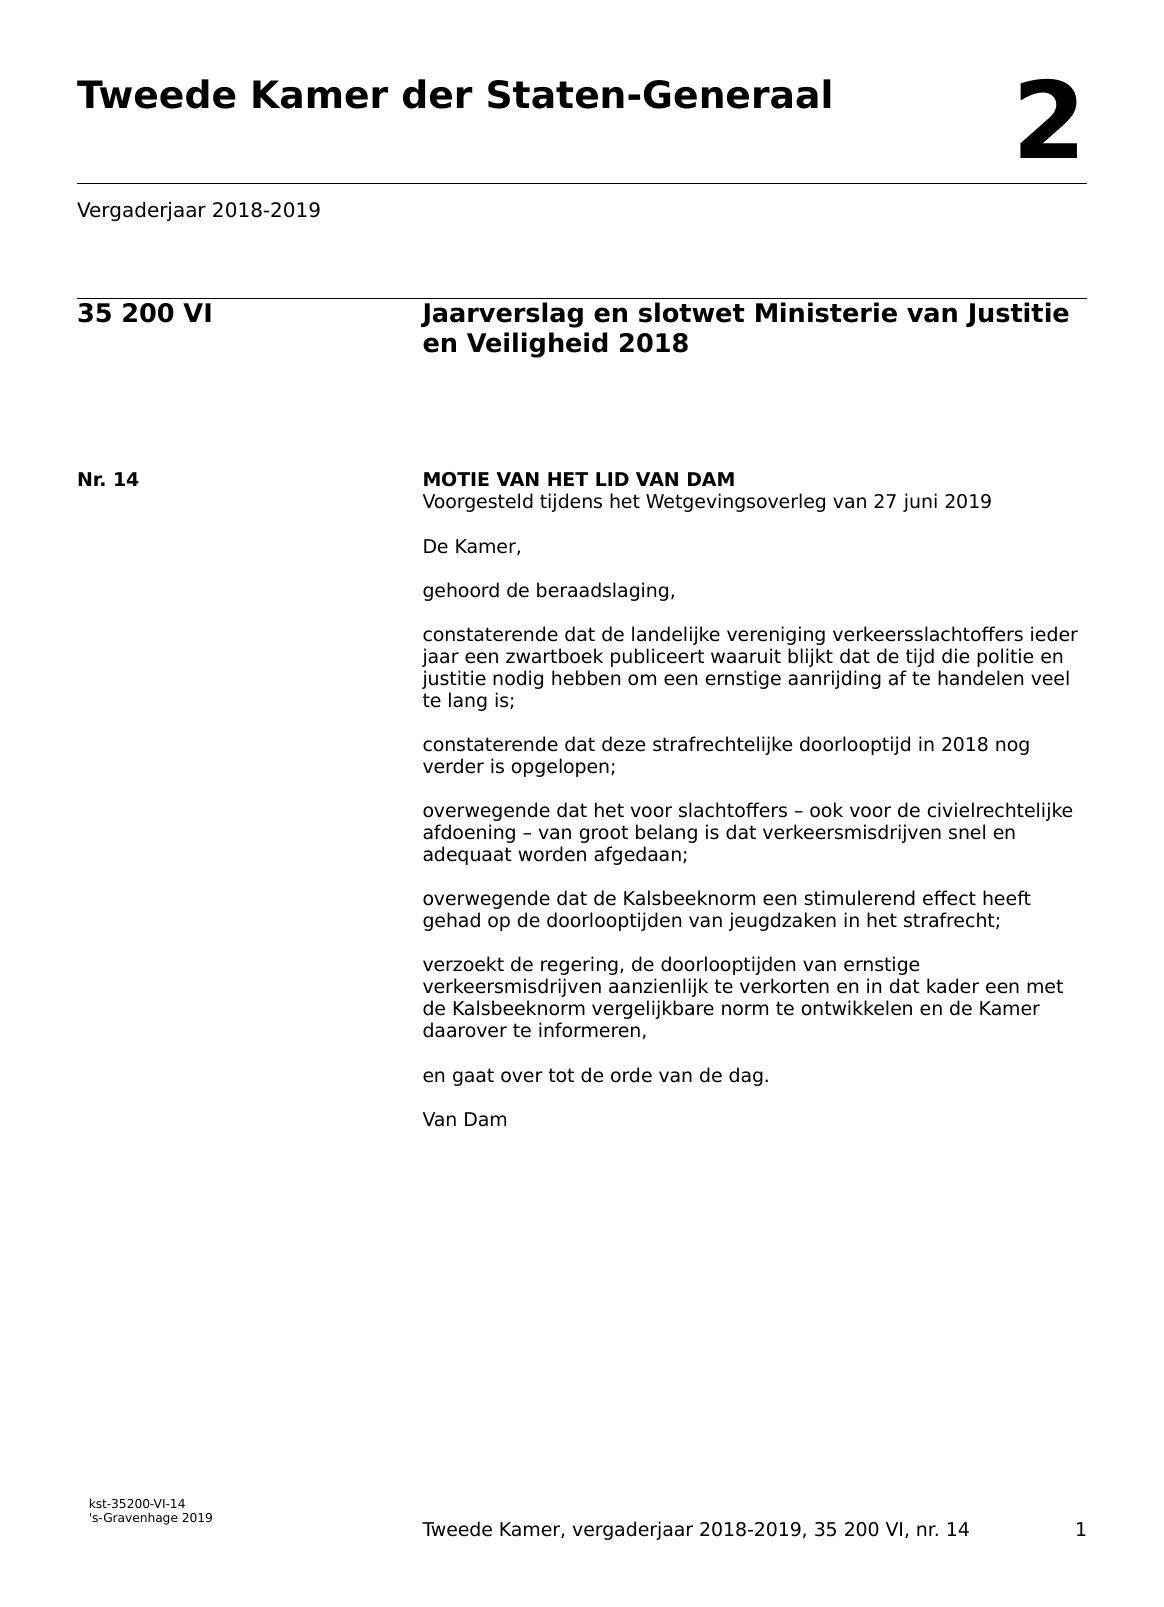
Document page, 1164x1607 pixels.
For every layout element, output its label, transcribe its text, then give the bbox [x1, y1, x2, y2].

text overwegende dat het voor slachtoffers – ook voor de civielrechtelijke afdoening – van groot belang is dat verkeersmisdrijven snel en adequaat worden afgedaan; [422, 800, 1087, 866]
subtitle 35 200 VI Jaarverslag en slotwet Ministerie van Justitie en Veiligheid 2018 [77, 299, 1087, 358]
text De Kamer, [422, 536, 1087, 557]
text Voorgesteld tijdens het Wetgevingsoverleg van 27 juni 2019 [422, 491, 1087, 513]
table_cell Vergaderjaar 2018-2019 [77, 184, 1087, 298]
text 's-Gravenhage 2019 [88, 1511, 323, 1525]
text verzoekt de regering, de doorlooptijden van ernstige verkeersmisdrijven aanzienlijk te verkorten en in dat kader een met de Kalsbeeknorm vergelijkbare norm te ontwikkelen en de Kamer daarover te informeren, [422, 954, 1087, 1042]
text gehoord de beraadslaging, [422, 580, 1087, 602]
subtitle Nr. 14 MOTIE VAN HET LID VAN DAM [77, 469, 1087, 491]
text en gaat over tot de orde van de dag. [422, 1064, 1087, 1086]
text constaterende dat de landelijke vereniging verkeersslachtoffers ieder jaar een zwartboek publiceert waaruit blijkt dat de tijd die politie en justitie nodig hebben om een ernstige aanrijding af te handelen veel te lang is; [422, 624, 1087, 712]
text constaterende dat deze strafrechtelijke doorlooptijd in 2018 nog verder is opgelopen; [422, 734, 1087, 778]
table_header Tweede Kamer der Staten-Generaal [77, 59, 886, 183]
text Van Dam [422, 1109, 1087, 1131]
text overwegende dat de Kalsbeeknorm een stimulerend effect heeft gehad op de doorlooptijden van jeugdzaken in het strafrecht; [422, 888, 1087, 932]
text kst-35200-VI-14 [88, 1497, 323, 1511]
table_header 2 [886, 59, 1087, 183]
